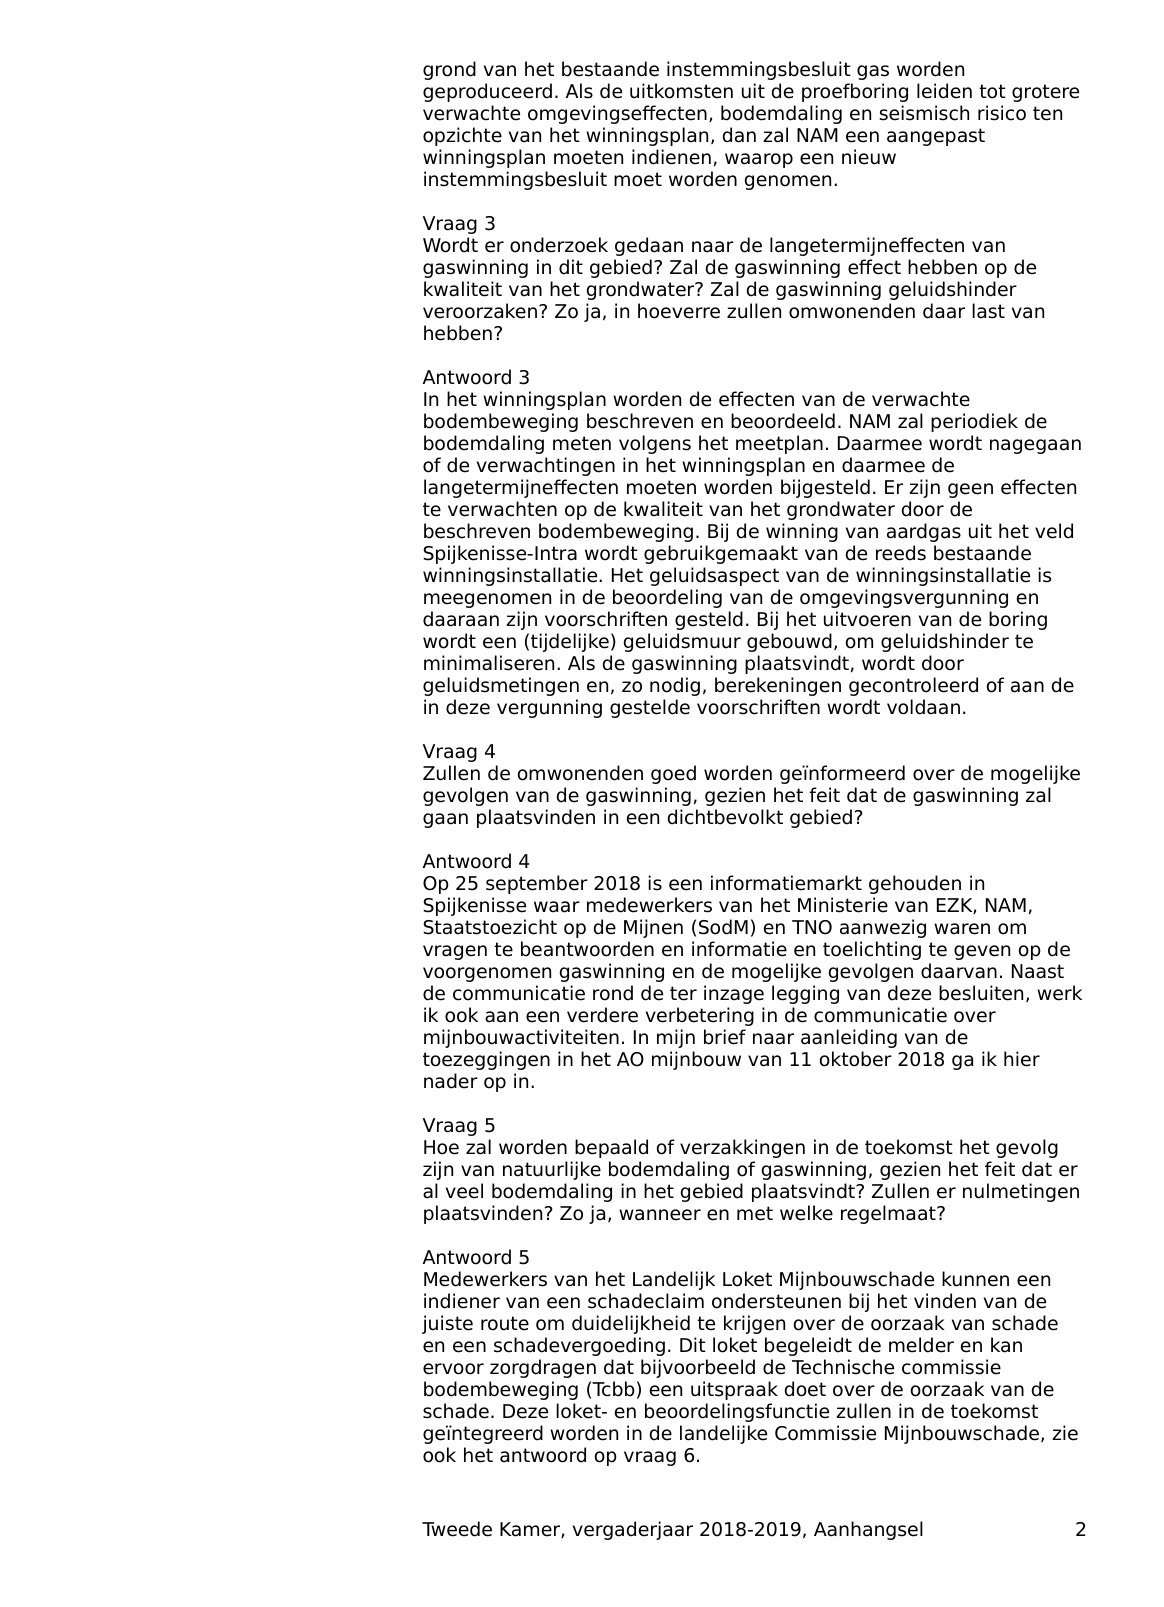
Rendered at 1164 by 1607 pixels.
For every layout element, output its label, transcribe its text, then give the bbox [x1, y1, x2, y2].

text Wordt er onderzoek gedaan naar de langetermijneffecten van gaswinning in dit gebied? Zal de gaswinning effect hebben op de kwaliteit van het grondwater? Zal de gaswinning geluidshinder veroorzaken? Zo ja, in hoeverre zullen omwonenden daar last van hebben? [422, 235, 1087, 345]
text Op 25 september 2018 is een informatiemarkt gehouden in Spijkenisse waar medewerkers van het Ministerie van EZK, NAM, Staatstoezicht op de Mijnen (SodM) en TNO aanwezig waren om vragen te beantwoorden en informatie en toelichting te geven op de voorgenomen gaswinning en de mogelijke gevolgen daarvan. Naast de communicatie rond de ter inzage legging van deze besluiten, werk ik ook aan een verdere verbetering in de communicatie over mijnbouwactiviteiten. In mijn brief naar aanleiding van de toezeggingen in het AO mijnbouw van 11 oktober 2018 ga ik hier nader op in. [422, 873, 1087, 1093]
text Hoe zal worden bepaald of verzakkingen in de toekomst het gevolg zijn van natuurlijke bodemdaling of gaswinning, gezien het feit dat er al veel bodemdaling in het gebied plaatsvindt? Zullen er nulmetingen plaatsvinden? Zo ja, wanneer en met welke regelmaat? [422, 1137, 1087, 1225]
text Antwoord 3 [422, 367, 1087, 389]
text Vraag 3 [422, 213, 1087, 235]
text In het winningsplan worden de effecten van de verwachte bodembeweging beschreven en beoordeeld. NAM zal periodiek de bodemdaling meten volgens het meetplan. Daarmee wordt nagegaan of de verwachtingen in het winningsplan en daarmee de langetermijneffecten moeten worden bijgesteld. Er zijn geen effecten te verwachten op de kwaliteit van het grondwater door de beschreven bodembeweging. Bij de winning van aardgas uit het veld Spijkenisse-Intra wordt gebruikgemaakt van de reeds bestaande winningsinstallatie. Het geluidsaspect van de winningsinstallatie is meegenomen in de beoordeling van de omgevingsvergunning en daaraan zijn voorschriften gesteld. Bij het uitvoeren van de boring wordt een (tijdelijke) geluidsmuur gebouwd, om geluidshinder te minimaliseren. Als de gaswinning plaatsvindt, wordt door geluidsmetingen en, zo nodig, berekeningen gecontroleerd of aan de in deze vergunning gestelde voorschriften wordt voldaan. [422, 389, 1087, 719]
text Zullen de omwonenden goed worden geïnformeerd over de mogelijke gevolgen van de gaswinning, gezien het feit dat de gaswinning zal gaan plaatsvinden in een dichtbevolkt gebied? [422, 763, 1087, 829]
text Antwoord 5 [422, 1247, 1087, 1269]
text Vraag 5 [422, 1115, 1087, 1137]
text Medewerkers van het Landelijk Loket Mijnbouwschade kunnen een indiener van een schadeclaim ondersteunen bij het vinden van de juiste route om duidelijkheid te krijgen over de oorzaak van schade en een schadevergoeding. Dit loket begeleidt de melder en kan ervoor zorgdragen dat bijvoorbeeld de Technische commissie bodembeweging (Tcbb) een uitspraak doet over de oorzaak van de schade. Deze loket- en beoordelingsfunctie zullen in de toekomst geïntegreerd worden in de landelijke Commissie Mijnbouwschade, zie ook het antwoord op vraag 6. [422, 1269, 1087, 1467]
text Antwoord 4 [422, 851, 1087, 873]
text Vraag 4 [422, 741, 1087, 763]
text grond van het bestaande instemmingsbesluit gas worden geproduceerd. Als de uitkomsten uit de proefboring leiden tot grotere verwachte omgevingseffecten, bodemdaling en seismisch risico ten opzichte van het winningsplan, dan zal NAM een aangepast winningsplan moeten indienen, waarop een nieuw instemmingsbesluit moet worden genomen. [422, 59, 1087, 191]
